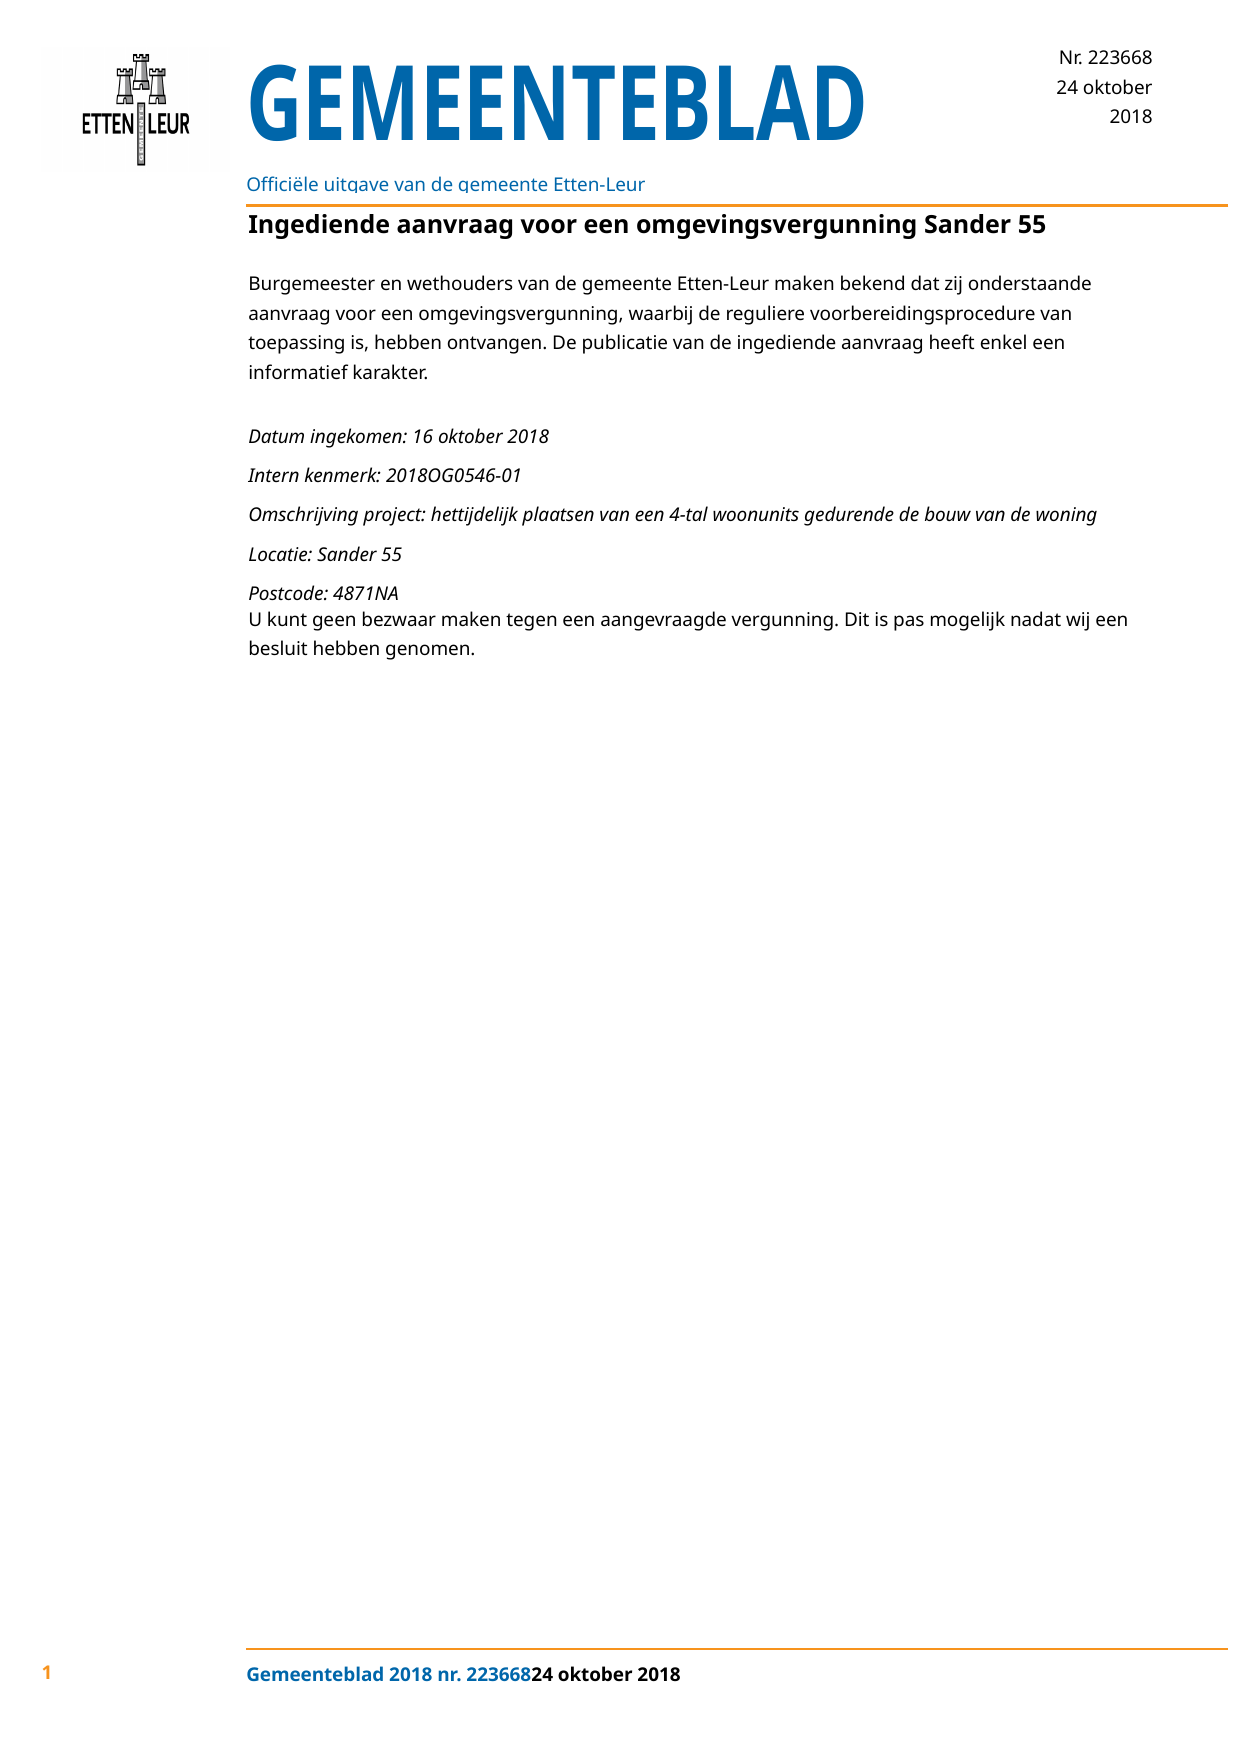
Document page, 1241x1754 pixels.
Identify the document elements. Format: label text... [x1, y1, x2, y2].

text Intern kenmerk: 2018OG0546-01 [248, 462, 1152, 488]
text Postcode: 4871NA [248, 580, 1152, 606]
text Omschrijving project: hettijdelijk plaatsen van een 4-tal woonunits gedurende de bouw van de woning [248, 502, 1152, 527]
text Burgemeester en wethouders van de gemeente Etten-Leur maken bekend dat zij onderstaande aanvraag voor een omgevingsvergunning, waarbij de reguliere voorbereidingsprocedure van toepassing is, hebben ontvangen. De publicatie van de ingediende aanvraag heeft enkel een informatief karakter. [248, 270, 1152, 385]
picture [41, 47, 231, 172]
text U kunt geen bezwaar maken tegen een aangevraagde vergunning. Dit is pas mogelijk nadat wij een besluit hebben genomen. [248, 606, 1152, 661]
text Locatie: Sander 55 [248, 541, 1152, 567]
text Ingediende aanvraag voor een omgevingsvergunning Sander 55 [248, 207, 1152, 241]
text Datum ingekomen: 16 oktober 2018 [248, 423, 1152, 449]
